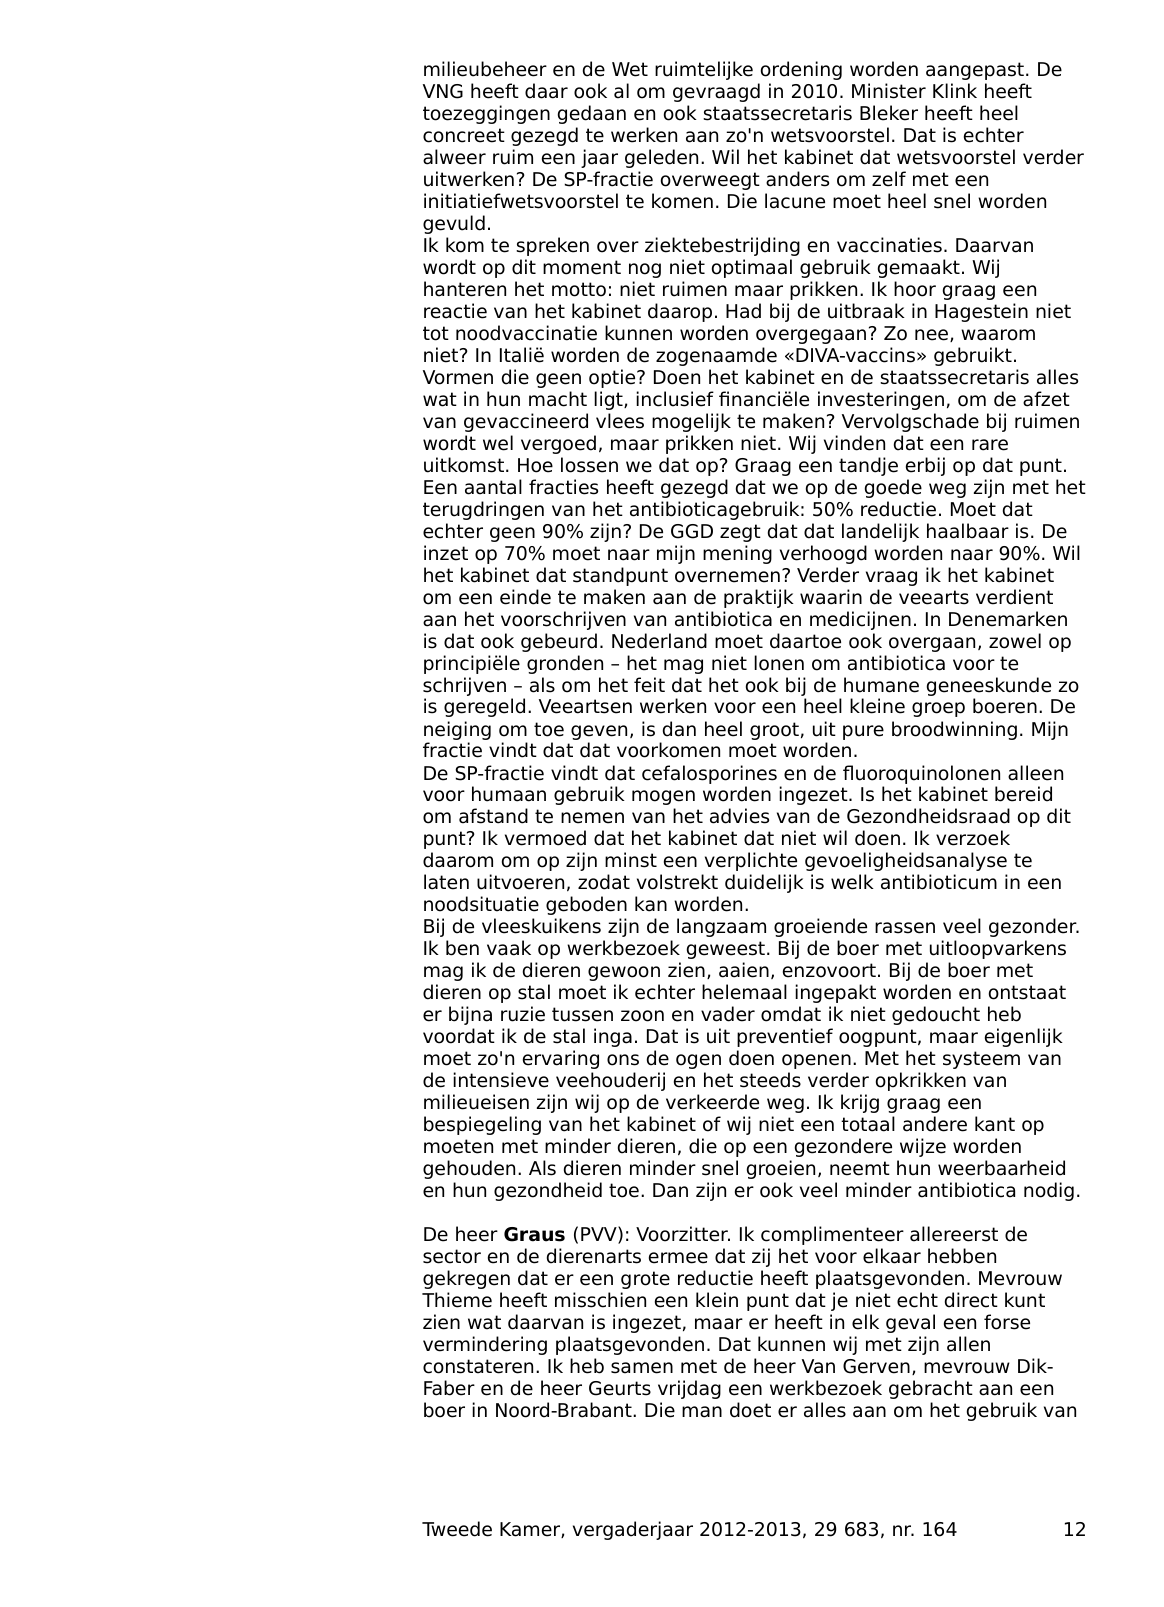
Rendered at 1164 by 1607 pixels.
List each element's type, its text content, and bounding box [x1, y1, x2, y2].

text De heer Graus (PVV): Voorzitter. Ik complimenteer allereerst de sector en de dierenarts ermee dat zij het voor elkaar hebben gekregen dat er een grote reductie heeft plaatsgevonden. Mevrouw Thieme heeft misschien een klein punt dat je niet echt direct kunt zien wat daarvan is ingezet, maar er heeft in elk geval een forse vermindering plaatsgevonden. Dat kunnen wij met zijn allen constateren. Ik heb samen met de heer Van Gerven, mevrouw Dik-Faber en de heer Geurts vrijdag een werkbezoek gebracht aan een boer in Noord-Brabant. Die man doet er alles aan om het gebruik van [422, 1224, 1087, 1422]
text Bij de vleeskuikens zijn de langzaam groeiende rassen veel gezonder. Ik ben vaak op werkbezoek geweest. Bij de boer met uitloopvarkens mag ik de dieren gewoon zien, aaien, enzovoort. Bij de boer met dieren op stal moet ik echter helemaal ingepakt worden en ontstaat er bijna ruzie tussen zoon en vader omdat ik niet gedoucht heb voordat ik de stal inga. Dat is uit preventief oogpunt, maar eigenlijk moet zo'n ervaring ons de ogen doen openen. Met het systeem van de intensieve veehouderij en het steeds verder opkrikken van milieueisen zijn wij op de verkeerde weg. Ik krijg graag een bespiegeling van het kabinet of wij niet een totaal andere kant op moeten met minder dieren, die op een gezondere wijze worden gehouden. Als dieren minder snel groeien, neemt hun weerbaarheid en hun gezondheid toe. Dan zijn er ook veel minder antibiotica nodig. [422, 916, 1087, 1202]
text Ik kom te spreken over ziektebestrijding en vaccinaties. Daarvan wordt op dit moment nog niet optimaal gebruik gemaakt. Wij hanteren het motto: niet ruimen maar prikken. Ik hoor graag een reactie van het kabinet daarop. Had bij de uitbraak in Hagestein niet tot noodvaccinatie kunnen worden overgegaan? Zo nee, waarom niet? In Italië worden de zogenaamde «DIVA-vaccins» gebruikt. Vormen die geen optie? Doen het kabinet en de staatssecretaris alles wat in hun macht ligt, inclusief financiële investeringen, om de afzet van gevaccineerd vlees mogelijk te maken? Vervolgschade bij ruimen wordt wel vergoed, maar prikken niet. Wij vinden dat een rare uitkomst. Hoe lossen we dat op? Graag een tandje erbij op dat punt. [422, 235, 1087, 477]
text De SP-fractie vindt dat cefalosporines en de fluoroquinolonen alleen voor humaan gebruik mogen worden ingezet. Is het kabinet bereid om afstand te nemen van het advies van de Gezondheidsraad op dit punt? Ik vermoed dat het kabinet dat niet wil doen. Ik verzoek daarom om op zijn minst een verplichte gevoeligheidsanalyse te laten uitvoeren, zodat volstrekt duidelijk is welk antibioticum in een noodsituatie geboden kan worden. [422, 762, 1087, 916]
text Een aantal fracties heeft gezegd dat we op de goede weg zijn met het terugdringen van het antibioticagebruik: 50% reductie. Moet dat echter geen 90% zijn? De GGD zegt dat dat landelijk haalbaar is. De inzet op 70% moet naar mijn mening verhoogd worden naar 90%. Wil het kabinet dat standpunt overnemen? Verder vraag ik het kabinet om een einde te maken aan de praktijk waarin de veearts verdient aan het voorschrijven van antibiotica en medicijnen. In Denemarken is dat ook gebeurd. Nederland moet daartoe ook overgaan, zowel op principiële gronden – het mag niet lonen om antibiotica voor te schrijven – als om het feit dat het ook bij de humane geneeskunde zo is geregeld. Veeartsen werken voor een heel kleine groep boeren. De neiging om toe geven, is dan heel groot, uit pure broodwinning. Mijn fractie vindt dat dat voorkomen moet worden. [422, 477, 1087, 762]
text milieubeheer en de Wet ruimtelijke ordening worden aangepast. De VNG heeft daar ook al om gevraagd in 2010. Minister Klink heeft toezeggingen gedaan en ook staatssecretaris Bleker heeft heel concreet gezegd te werken aan zo'n wetsvoorstel. Dat is echter alweer ruim een jaar geleden. Wil het kabinet dat wetsvoorstel verder uitwerken? De SP-fractie overweegt anders om zelf met een initiatiefwetsvoorstel te komen. Die lacune moet heel snel worden gevuld. [422, 59, 1087, 235]
